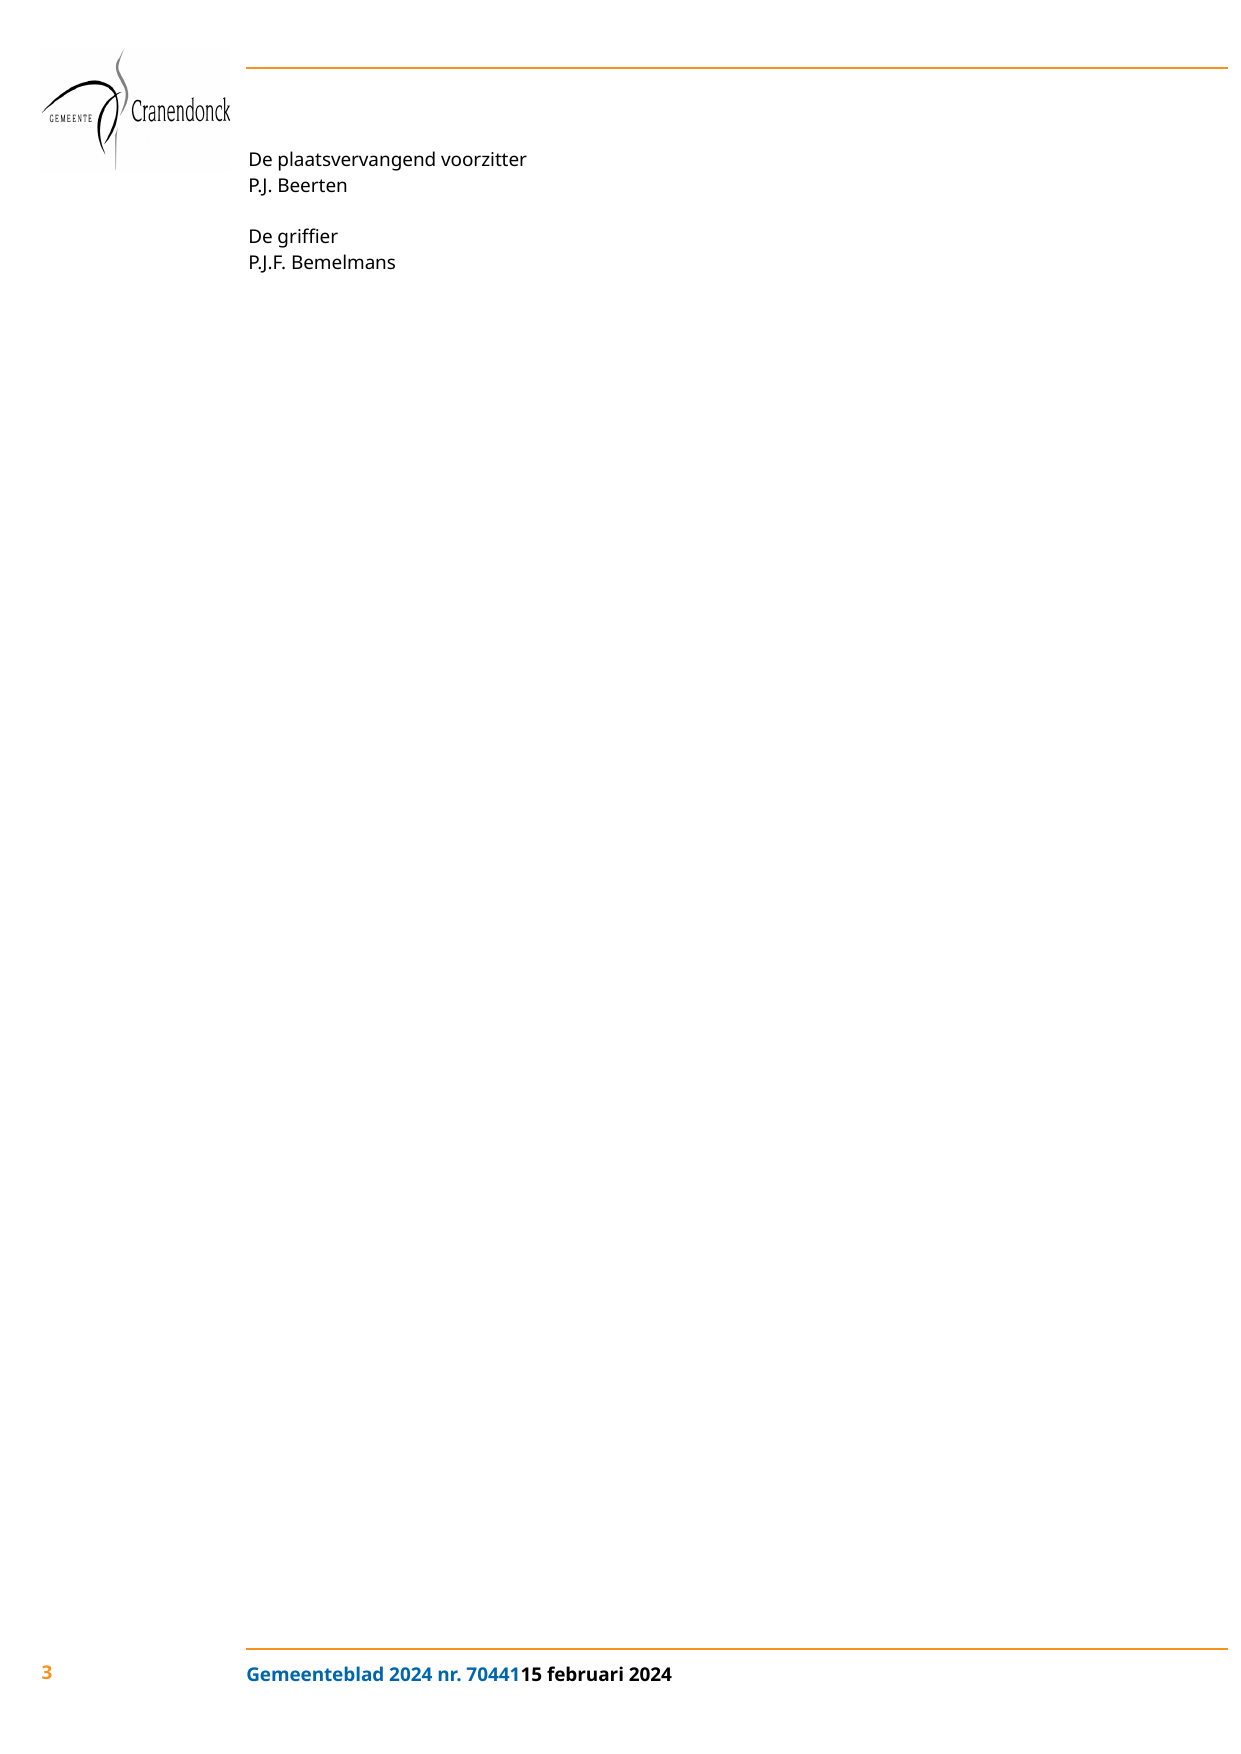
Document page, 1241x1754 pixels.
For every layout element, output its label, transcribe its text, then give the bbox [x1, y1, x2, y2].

text P.J. Beerten [248, 172, 1152, 198]
text De plaatsvervangend voorzitter [248, 146, 1152, 172]
text P.J.F. Bemelmans [248, 249, 1152, 275]
picture [41, 47, 231, 172]
text De griffier [248, 223, 1152, 249]
